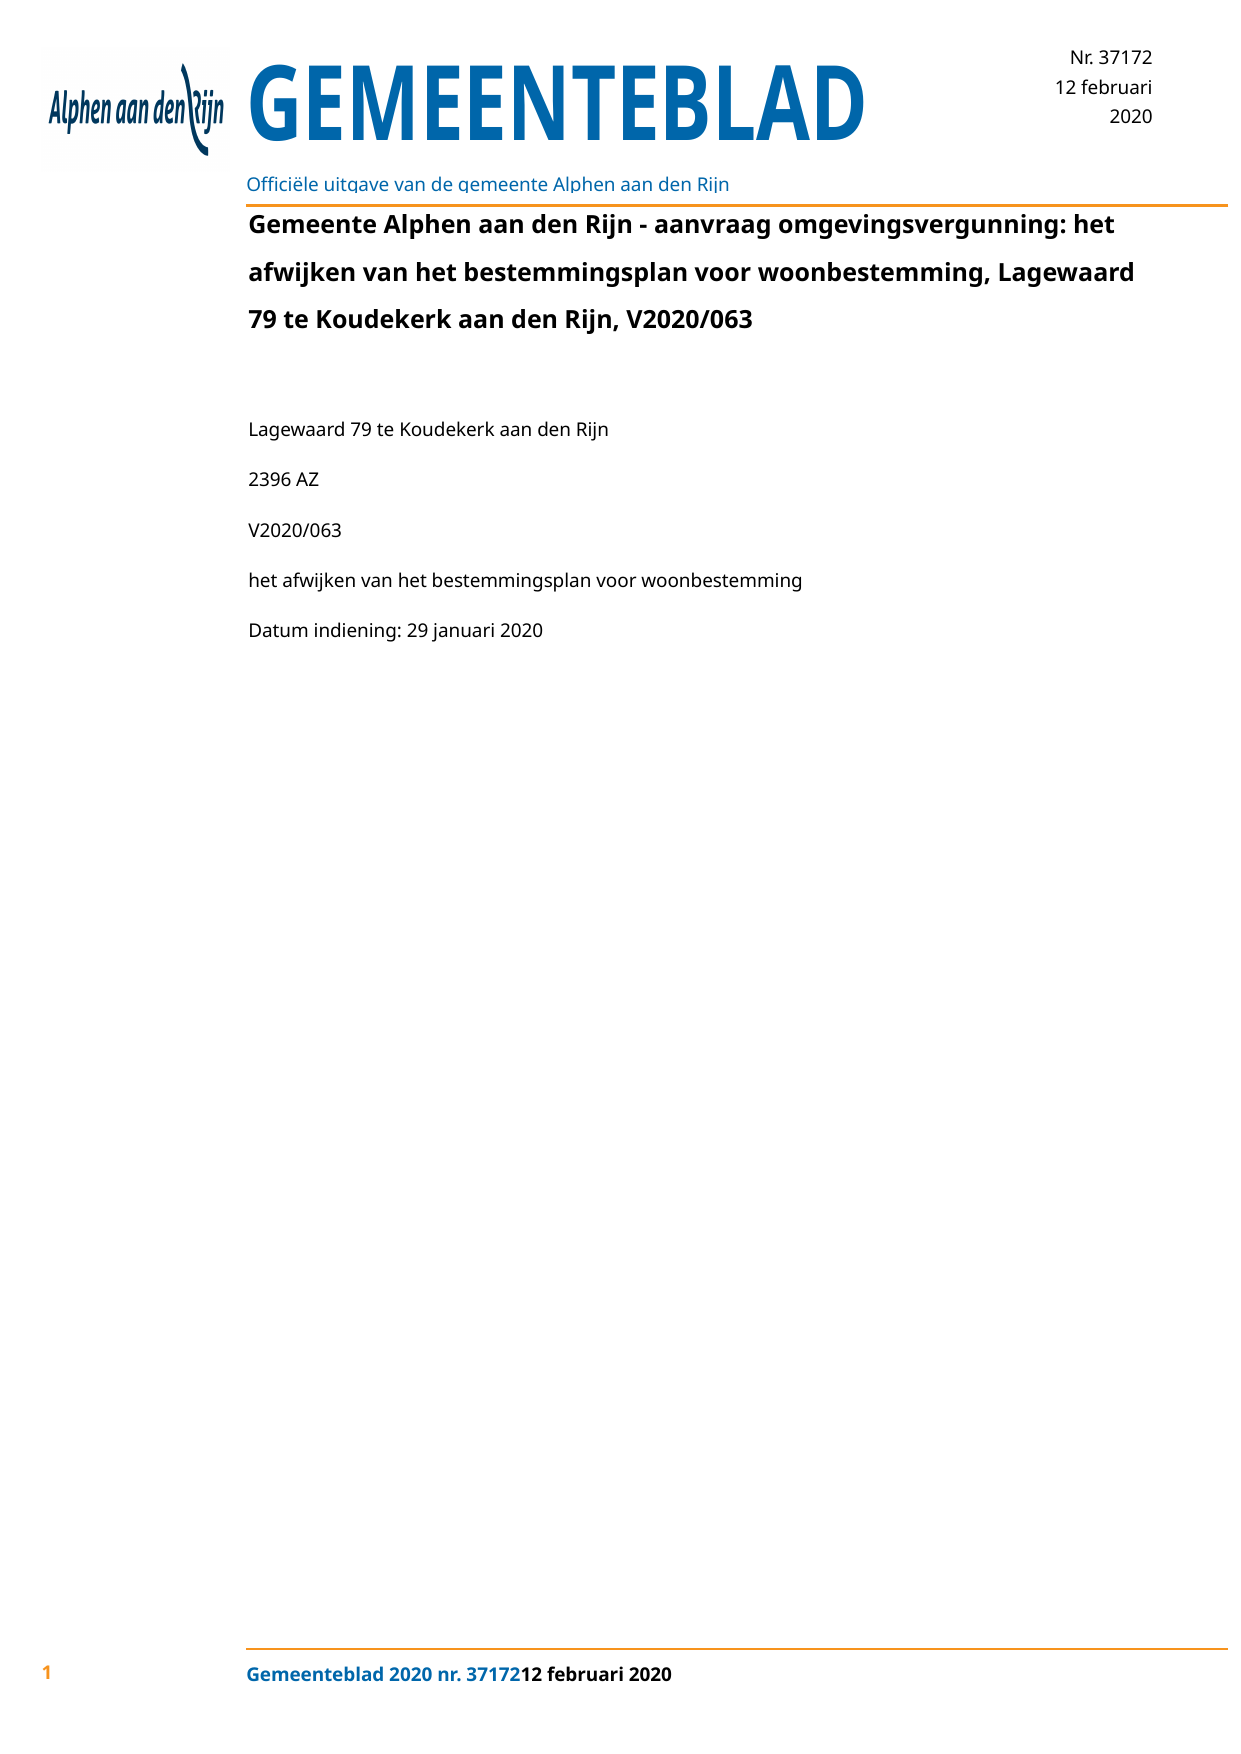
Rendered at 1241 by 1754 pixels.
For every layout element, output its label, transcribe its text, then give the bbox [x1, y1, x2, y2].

picture [41, 47, 231, 172]
text Lagewaard 79 te Koudekerk aan den Rijn [248, 416, 1152, 442]
text het afwijken van het bestemmingsplan voor woonbestemming [248, 567, 1152, 593]
text V2020/063 [248, 517, 1152, 542]
text Datum indiening: 29 januari 2020 [248, 618, 1152, 643]
text Gemeente Alphen aan den Rijn - aanvraag omgevingsvergunning: het afwijken van het bestemmingsplan voor woonbestemming, Lagewaard 79 te Koudekerk aan den Rijn, V2020/063 [248, 207, 1152, 336]
text 2396 AZ [248, 466, 1152, 492]
